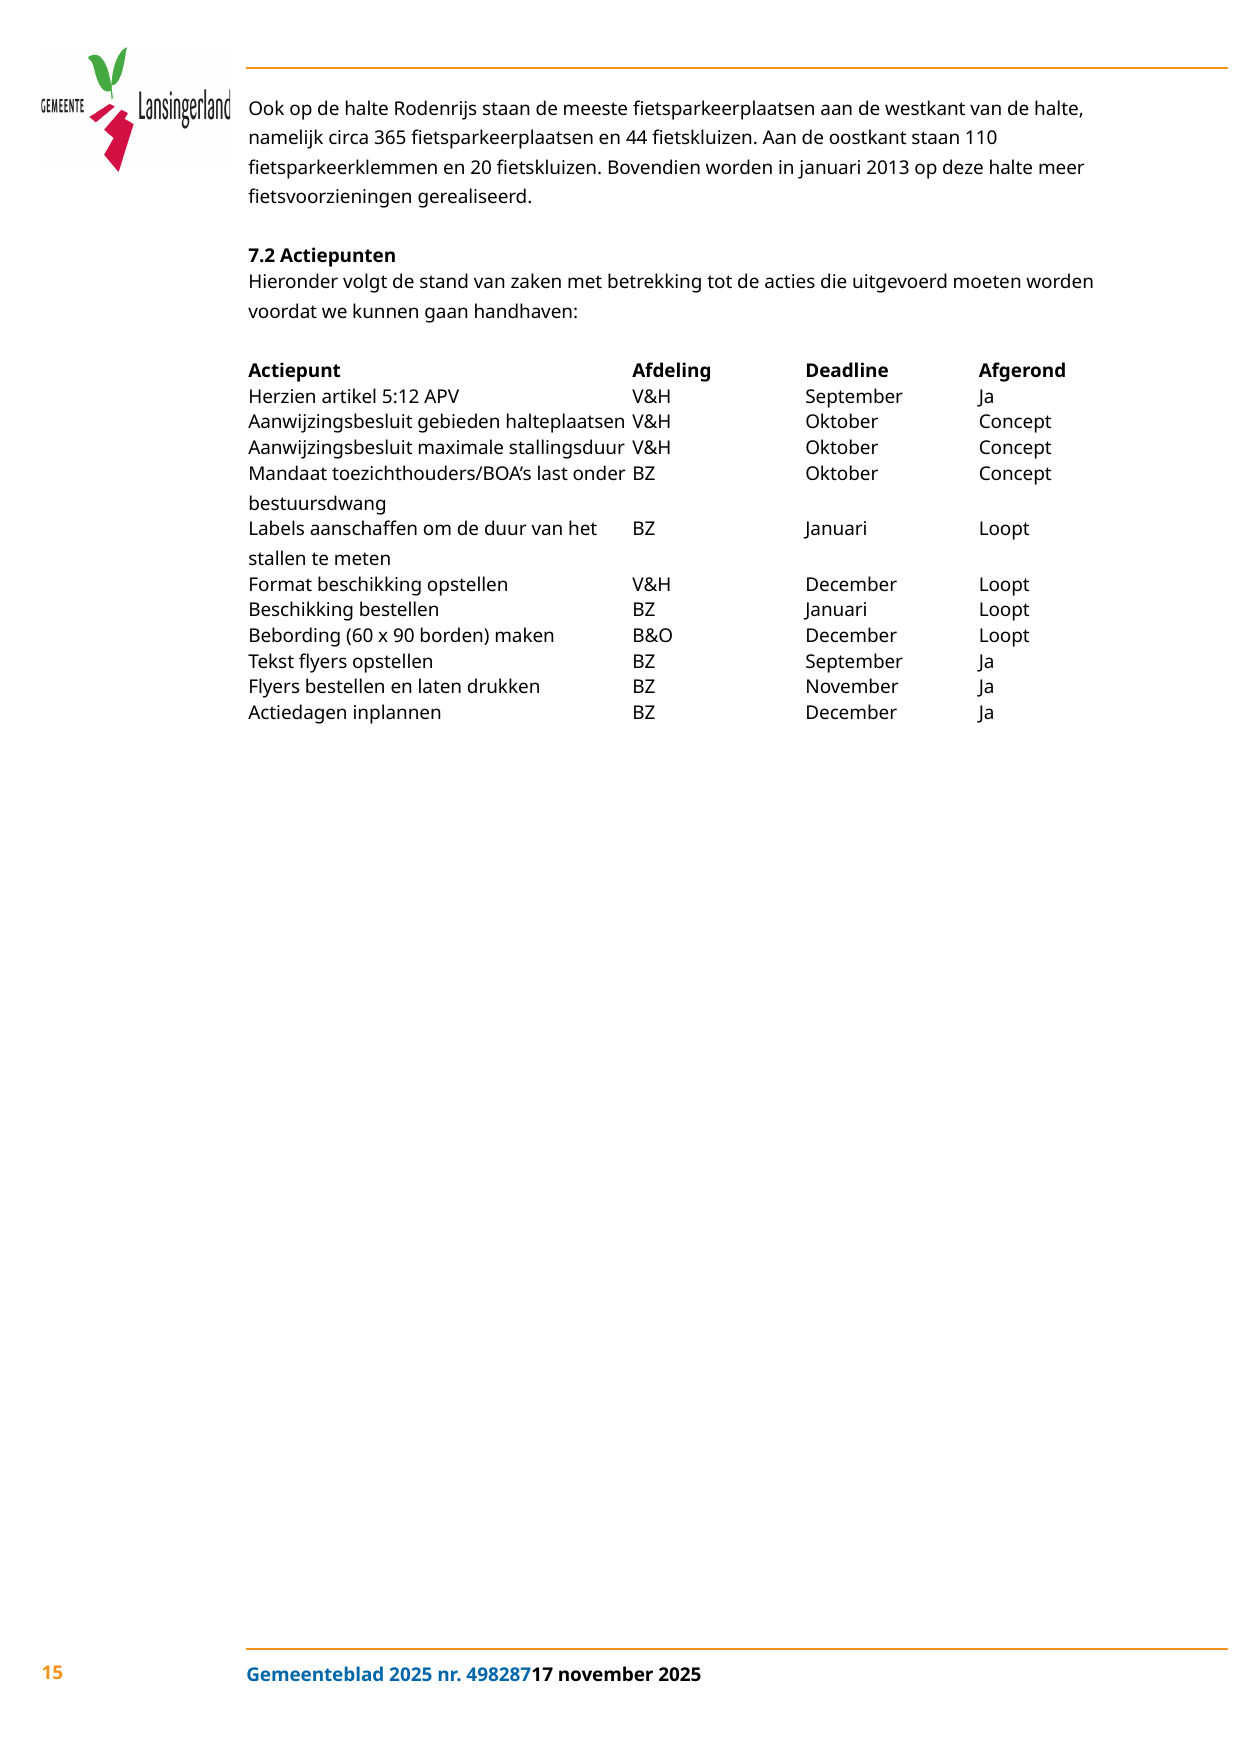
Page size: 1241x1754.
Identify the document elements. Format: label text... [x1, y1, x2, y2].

table_cell December [805, 700, 978, 725]
table_cell BZ [632, 597, 805, 622]
table_cell V&H [632, 571, 805, 597]
table_cell Loopt [979, 597, 1152, 622]
table_cell Loopt [979, 622, 1152, 648]
table_cell BZ [632, 516, 805, 571]
table_cell BZ [632, 460, 805, 516]
table_cell Concept [979, 409, 1152, 434]
table_cell Actiedagen inplannen [248, 700, 632, 725]
table_cell Aanwijzingsbesluit maximale stallingsduur [248, 435, 632, 460]
table_cell Oktober [805, 409, 978, 434]
text 7.2 Actiepunten [248, 243, 1152, 268]
table_cell Januari [805, 597, 978, 622]
table_cell Mandaat toezichthouders/BOA’s last onder bestuursdwang [248, 460, 632, 516]
text Hieronder volgt de stand van zaken met betrekking tot de acties die uitgevoerd moeten worden voordat we kunnen gaan handhaven: [248, 268, 1152, 324]
table_cell Concept [979, 460, 1152, 516]
table_header Afdeling [632, 357, 805, 383]
table_cell September [805, 648, 978, 674]
table_cell V&H [632, 435, 805, 460]
table_cell Ja [979, 674, 1152, 699]
table_cell Ja [979, 648, 1152, 674]
table_cell Concept [979, 435, 1152, 460]
table_cell December [805, 622, 978, 648]
table_cell Ja [979, 383, 1152, 409]
table_cell Januari [805, 516, 978, 571]
table_cell November [805, 674, 978, 699]
table_cell Loopt [979, 516, 1152, 571]
table_cell BZ [632, 700, 805, 725]
table_cell Tekst flyers opstellen [248, 648, 632, 674]
table_cell Herzien artikel 5:12 APV [248, 383, 632, 409]
picture [41, 47, 231, 172]
table_cell BZ [632, 674, 805, 699]
table_cell Beschikking bestellen [248, 597, 632, 622]
table_cell Ja [979, 700, 1152, 725]
table_cell September [805, 383, 978, 409]
text Ook op de halte Rodenrijs staan de meeste fietsparkeerplaatsen aan de westkant van de halte, namelijk circa 365 fietsparkeerplaatsen en 44 fietskluizen. Aan de oostkant staan 110 fietsparkeerklemmen en 20 fietskluizen. Bovendien worden in januari 2013 op deze halte meer fietsvoorzieningen gerealiseerd. [248, 95, 1152, 209]
table_cell Aanwijzingsbesluit gebieden halteplaatsen [248, 409, 632, 434]
table_cell Oktober [805, 460, 978, 516]
table_header Afgerond [979, 357, 1152, 383]
table_cell Flyers bestellen en laten drukken [248, 674, 632, 699]
table_cell V&H [632, 409, 805, 434]
table_cell Format beschikking opstellen [248, 571, 632, 597]
table_header Deadline [805, 357, 978, 383]
table_cell Loopt [979, 571, 1152, 597]
table_header Actiepunt [248, 357, 632, 383]
table_cell December [805, 571, 978, 597]
table_cell Bebording (60 x 90 borden) maken [248, 622, 632, 648]
table_cell B&O [632, 622, 805, 648]
table_cell V&H [632, 383, 805, 409]
table_cell Labels aanschaffen om de duur van het stallen te meten [248, 516, 632, 571]
table_cell Oktober [805, 435, 978, 460]
table_cell BZ [632, 648, 805, 674]
